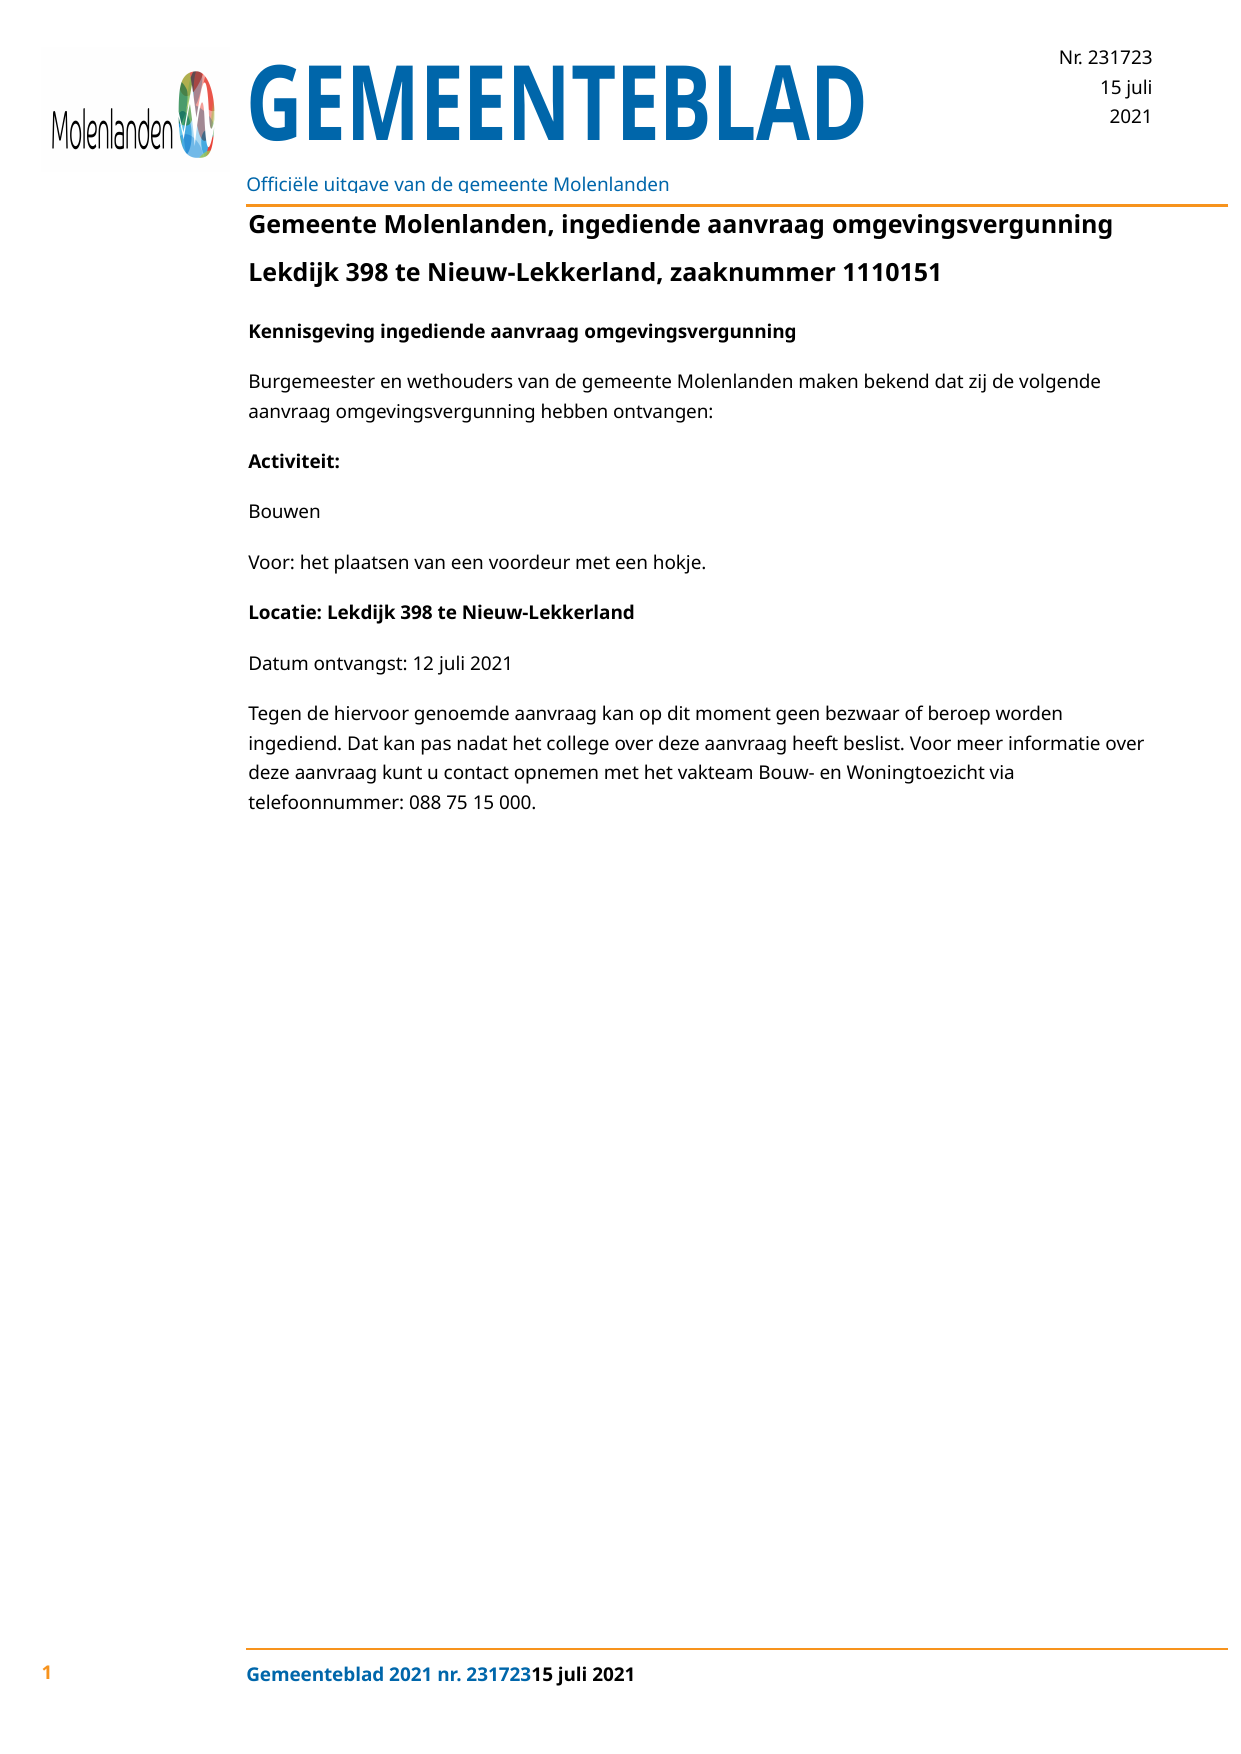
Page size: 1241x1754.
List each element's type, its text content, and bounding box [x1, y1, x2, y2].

text Tegen de hiervoor genoemde aanvraag kan op dit moment geen bezwaar of beroep worden ingediend. Dat kan pas nadat het college over deze aanvraag heeft beslist. Voor meer informatie over deze aanvraag kunt u contact opnemen met het vakteam Bouw- en Woningtoezicht via telefoonnummer: 088 75 15 000. [248, 700, 1152, 815]
text Bouwen [248, 499, 1152, 524]
text Locatie: Lekdijk 398 te Nieuw-Lekkerland [248, 599, 1152, 625]
text Activiteit: [248, 448, 1152, 474]
text Datum ontvangst: 12 juli 2021 [248, 650, 1152, 676]
text Burgemeester en wethouders van de gemeente Molenlanden maken bekend dat zij de volgende aanvraag omgevingsvergunning hebben ontvangen: [248, 368, 1152, 424]
text Gemeente Molenlanden, ingediende aanvraag omgevingsvergunning Lekdijk 398 te Nieuw-Lekkerland, zaaknummer 1110151 [248, 207, 1152, 288]
text Voor: het plaatsen van een voordeur met een hokje. [248, 549, 1152, 575]
text Kennisgeving ingediende aanvraag omgevingsvergunning [248, 318, 1152, 344]
picture [41, 47, 231, 172]
